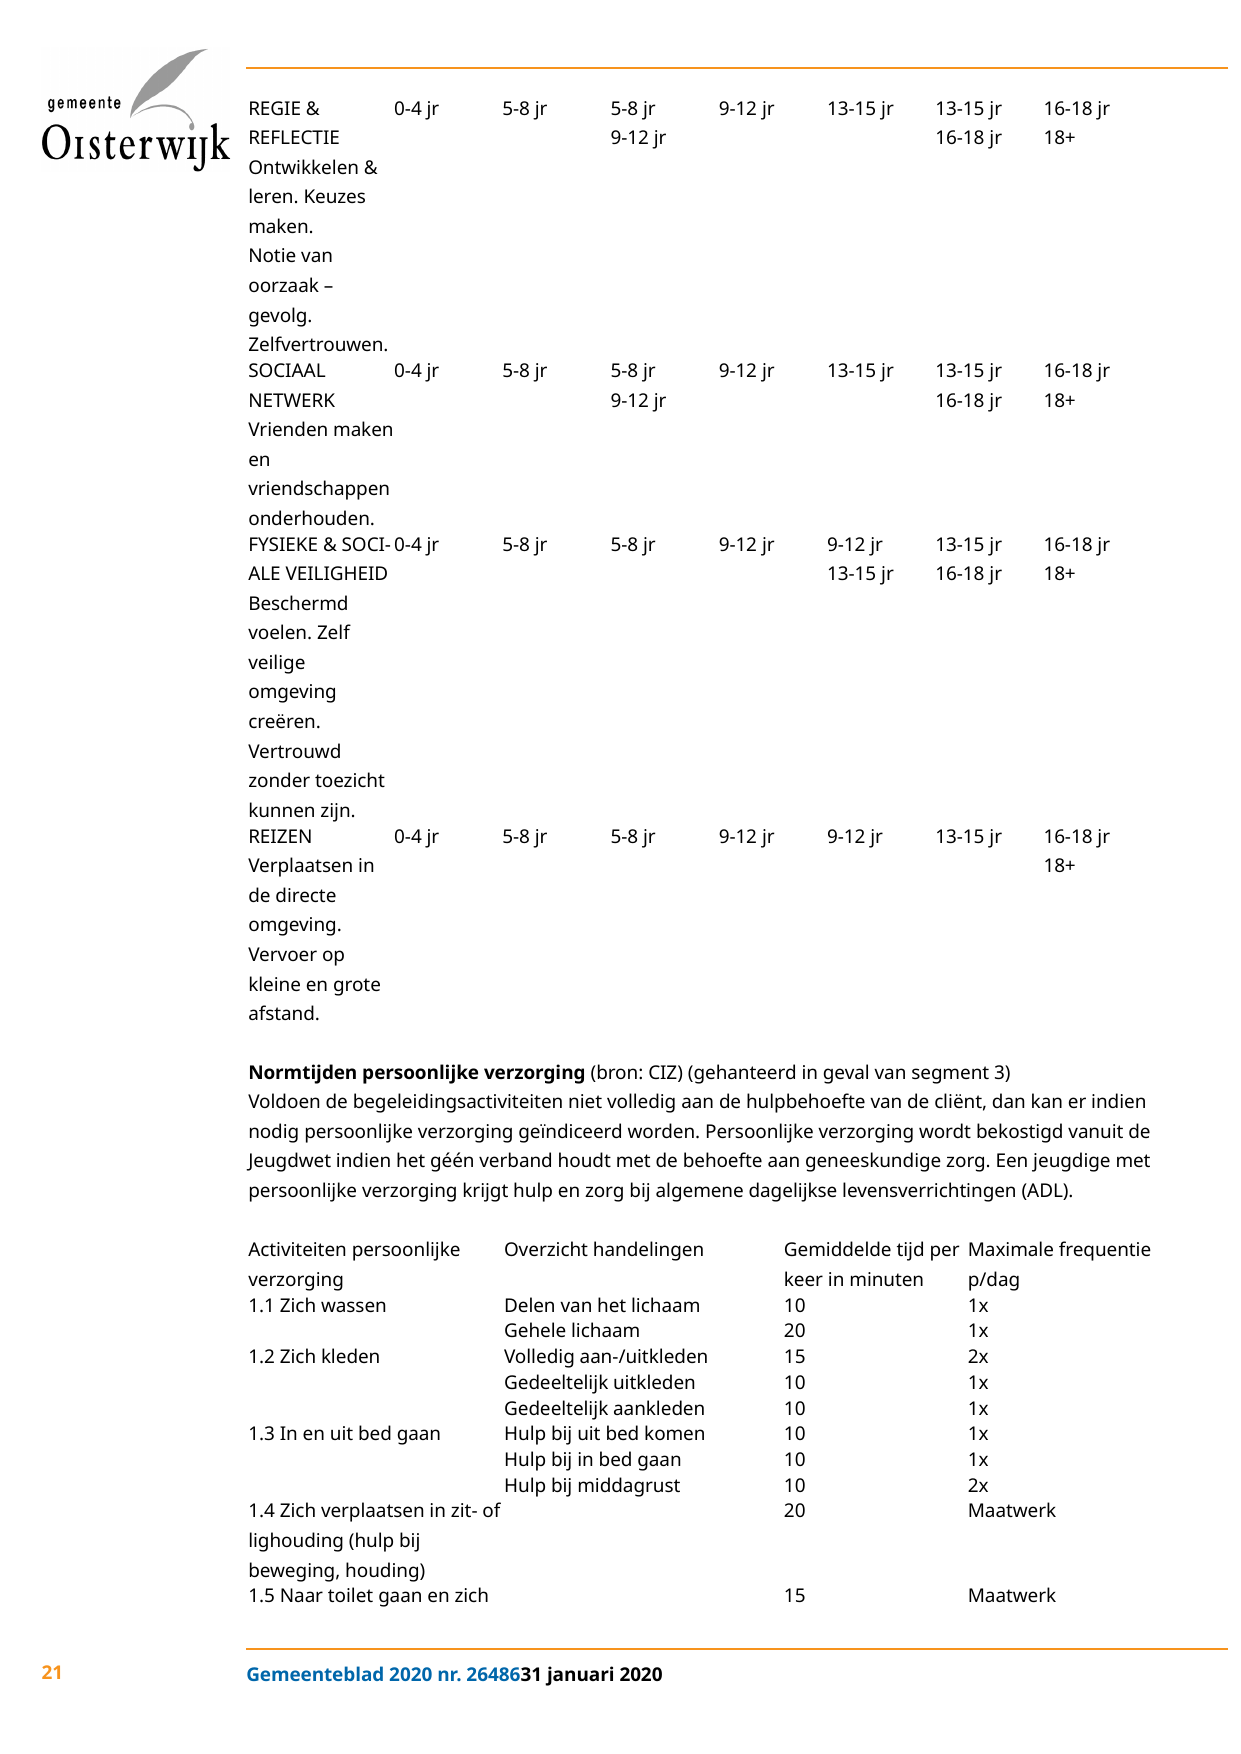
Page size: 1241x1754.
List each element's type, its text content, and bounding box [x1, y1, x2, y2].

table_cell 5-8 jr [610, 823, 718, 1026]
table_header Overzicht handelingen [504, 1236, 784, 1292]
table_cell 16-18 jr 18+ [1043, 531, 1152, 823]
table_cell 1x [968, 1446, 1152, 1472]
table_cell 2x [968, 1343, 1152, 1369]
table_cell [248, 1318, 504, 1343]
table_cell 10 [784, 1395, 968, 1420]
table_cell Maatwerk [968, 1583, 1152, 1608]
table_cell 13-15 jr [935, 823, 1043, 1026]
table_cell FYSIEKE & SOCI-ALE VEILIGHEID Beschermd voelen. Zelf veilige omgeving creëren. Vertrouwd zonder toezicht kunnen zijn. [248, 531, 394, 823]
table_cell 20 [784, 1498, 968, 1582]
table_cell 9-12 jr [719, 531, 827, 823]
table_cell 13-15 jr 16-18 jr [935, 95, 1043, 357]
table_cell 1x [968, 1395, 1152, 1420]
table_cell 1.5 Naar toilet gaan en zich [248, 1583, 504, 1608]
table_cell Gedeeltelijk aankleden [504, 1395, 784, 1420]
picture [41, 47, 231, 172]
table_cell 1x [968, 1318, 1152, 1343]
table_cell Volledig aan-/uitkleden [504, 1343, 784, 1369]
table_cell 9-12 jr [719, 95, 827, 357]
table_cell 1.2 Zich kleden [248, 1343, 504, 1369]
table_cell 5-8 jr [502, 357, 610, 531]
table_header Maximale frequentie p/dag [968, 1236, 1152, 1292]
table_cell 15 [784, 1343, 968, 1369]
table_cell 9-12 jr 13-15 jr [827, 531, 935, 823]
table_cell [248, 1446, 504, 1472]
table_cell 10 [784, 1420, 968, 1446]
table_cell Gehele lichaam [504, 1318, 784, 1343]
table_header Gemiddelde tijd per keer in minuten [784, 1236, 968, 1292]
table_cell 0-4 jr [394, 823, 502, 1026]
table_cell 0-4 jr [394, 531, 502, 823]
table_cell Maatwerk [968, 1498, 1152, 1582]
table_cell 10 [784, 1472, 968, 1498]
table_cell 9-12 jr [719, 357, 827, 531]
table_cell 5-8 jr [610, 531, 718, 823]
table_cell 5-8 jr [502, 95, 610, 357]
table_cell 5-8 jr [502, 823, 610, 1026]
table_cell 0-4 jr [394, 95, 502, 357]
table_cell REIZEN Verplaatsen in de directe omgeving. Vervoer op kleine en grote afstand. [248, 823, 394, 1026]
table_cell Hulp bij middagrust [504, 1472, 784, 1498]
table_cell 16-18 jr 18+ [1043, 95, 1152, 357]
table_cell [248, 1395, 504, 1420]
table_cell SOCIAAL NETWERK Vrienden maken en vriendschappen onderhouden. [248, 357, 394, 531]
table_cell Gedeeltelijk uitkleden [504, 1369, 784, 1395]
table_cell 5-8 jr 9-12 jr [610, 95, 718, 357]
table_cell 10 [784, 1292, 968, 1317]
table_cell [248, 1472, 504, 1498]
table_cell Delen van het lichaam [504, 1292, 784, 1317]
table_cell 1x [968, 1420, 1152, 1446]
table_cell 1x [968, 1292, 1152, 1317]
table_cell 1x [968, 1369, 1152, 1395]
table_cell 1.4 Zich verplaatsen in zit- of lighouding (hulp bij beweging, houding) [248, 1498, 504, 1582]
table_cell 9-12 jr [719, 823, 827, 1026]
text Voldoen de begeleidingsactiviteiten niet volledig aan de hulpbehoefte van de cliënt, dan kan er indien nodig persoonlijke verzorging geïndiceerd worden. Persoonlijke verzorging wordt bekostigd vanuit de Jeugdwet indien het géén verband houdt met de behoefte aan geneeskundige zorg. Een jeugdige met persoonlijke verzorging krijgt hulp en zorg bij algemene dagelijkse levensverrichtingen (ADL). [248, 1088, 1152, 1203]
table_cell Hulp bij uit bed komen [504, 1420, 784, 1446]
table_cell 5-8 jr [502, 531, 610, 823]
table_cell 13-15 jr 16-18 jr [935, 531, 1043, 823]
text Normtijden persoonlijke verzorging (bron: CIZ) (gehanteerd in geval van segment 3) [248, 1059, 1152, 1084]
table_cell 9-12 jr [827, 823, 935, 1026]
table_cell 0-4 jr [394, 357, 502, 531]
table_cell 1.1 Zich wassen [248, 1292, 504, 1317]
table_cell REGIE & REFLECTIE Ontwikkelen & leren. Keuzes maken. Notie van oorzaak – gevolg. Zelfvertrouwen. [248, 95, 394, 357]
table_cell Hulp bij in bed gaan [504, 1446, 784, 1472]
table_cell [504, 1498, 784, 1582]
table_cell 20 [784, 1318, 968, 1343]
table_cell 10 [784, 1446, 968, 1472]
table_cell 10 [784, 1369, 968, 1395]
table_cell 16-18 jr 18+ [1043, 357, 1152, 531]
table_cell 2x [968, 1472, 1152, 1498]
table_cell 13-15 jr 16-18 jr [935, 357, 1043, 531]
table_cell 15 [784, 1583, 968, 1608]
table_cell [504, 1583, 784, 1608]
table_cell 1.3 In en uit bed gaan [248, 1420, 504, 1446]
table_cell 5-8 jr 9-12 jr [610, 357, 718, 531]
table_cell 13-15 jr [827, 95, 935, 357]
table_cell [248, 1369, 504, 1395]
table_header Activiteiten persoonlijke verzorging [248, 1236, 504, 1292]
table_cell 16-18 jr 18+ [1043, 823, 1152, 1026]
table_cell 13-15 jr [827, 357, 935, 531]
